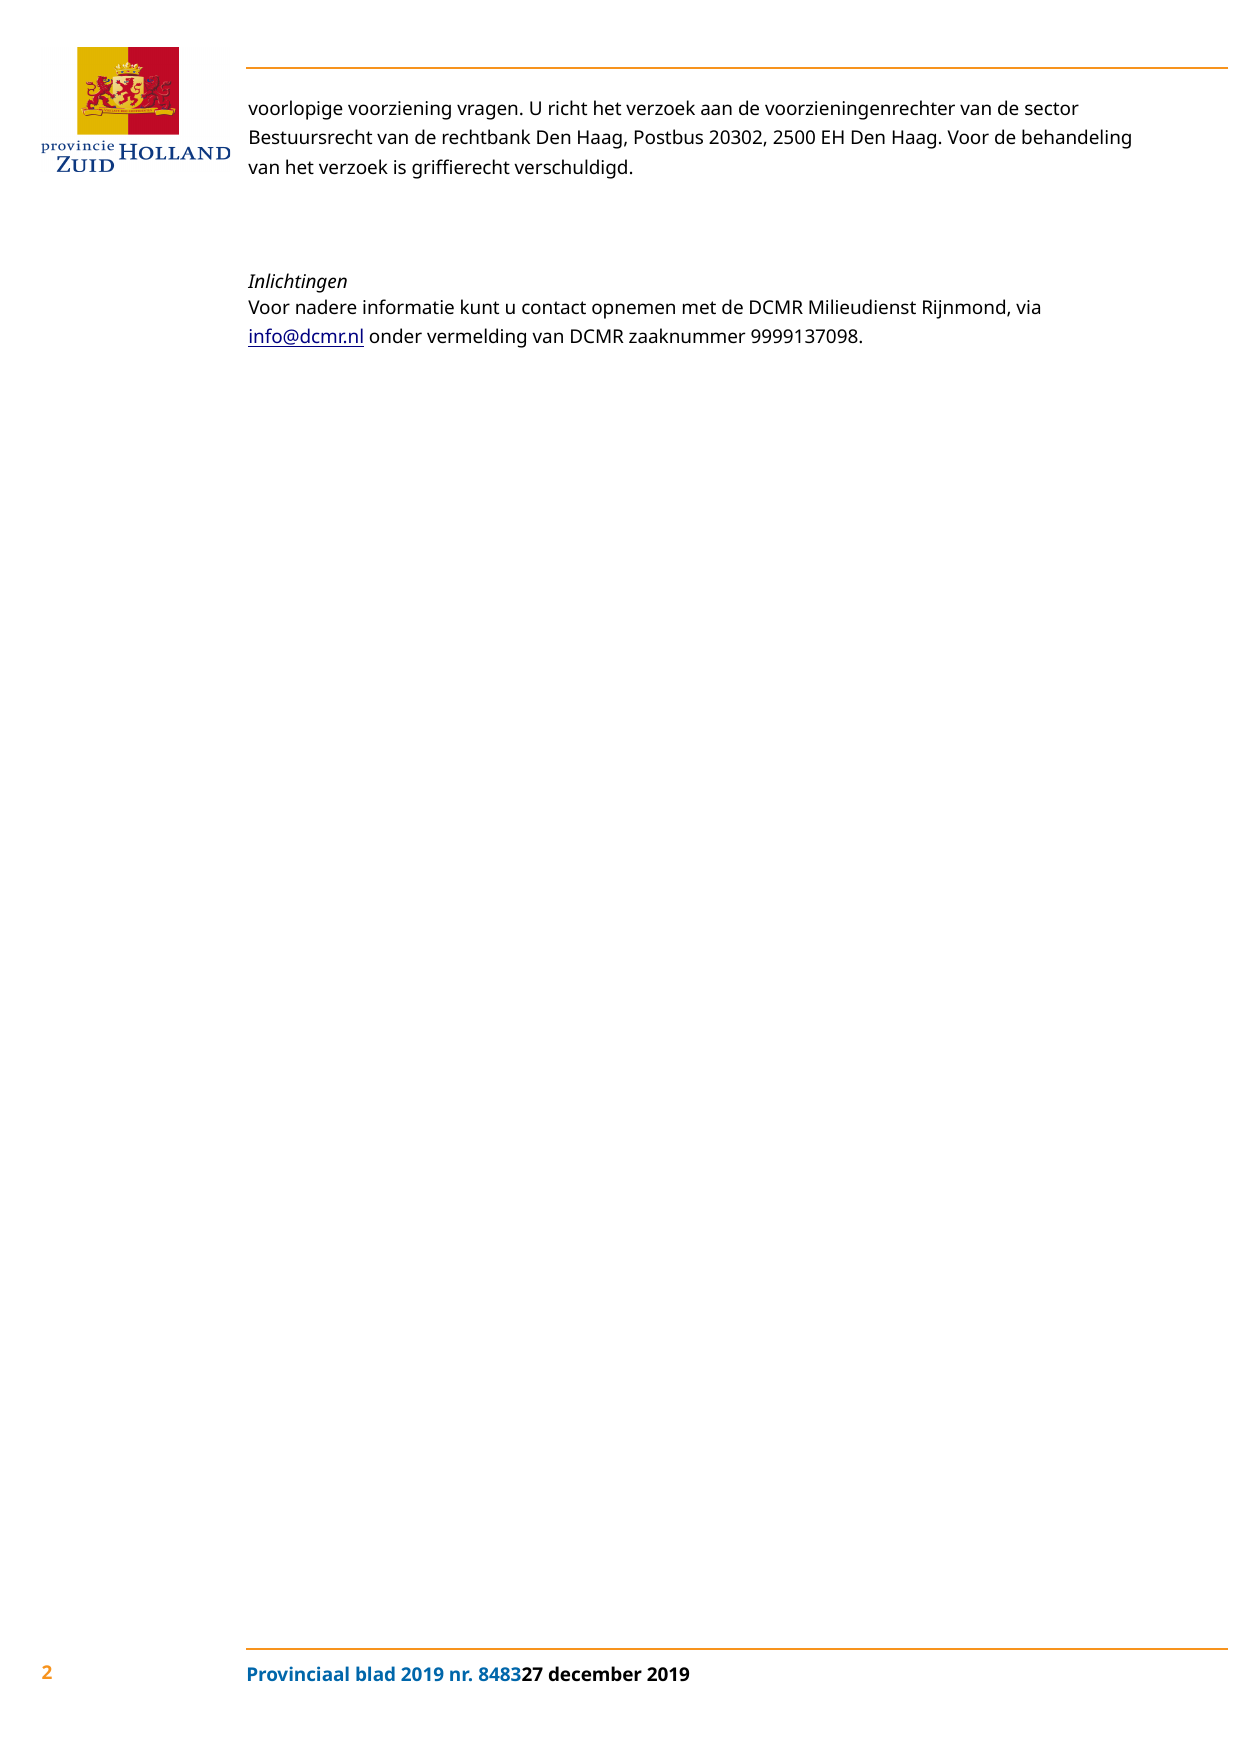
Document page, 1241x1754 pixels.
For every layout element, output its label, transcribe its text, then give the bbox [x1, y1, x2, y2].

picture [41, 47, 231, 172]
text Voor nadere informatie kunt u contact opnemen met de DCMR Milieudienst Rijnmond, via info@dcmr.nl onder vermelding van DCMR zaaknummer 9999137098. [248, 294, 1152, 349]
text voorlopige voorziening vragen. U richt het verzoek aan de voorzieningenrechter van de sector Bestuursrecht van de rechtbank Den Haag, Postbus 20302, 2500 EH Den Haag. Voor de behandeling van het verzoek is griffierecht verschuldigd. [248, 95, 1152, 180]
text Inlichtingen [248, 268, 1152, 294]
